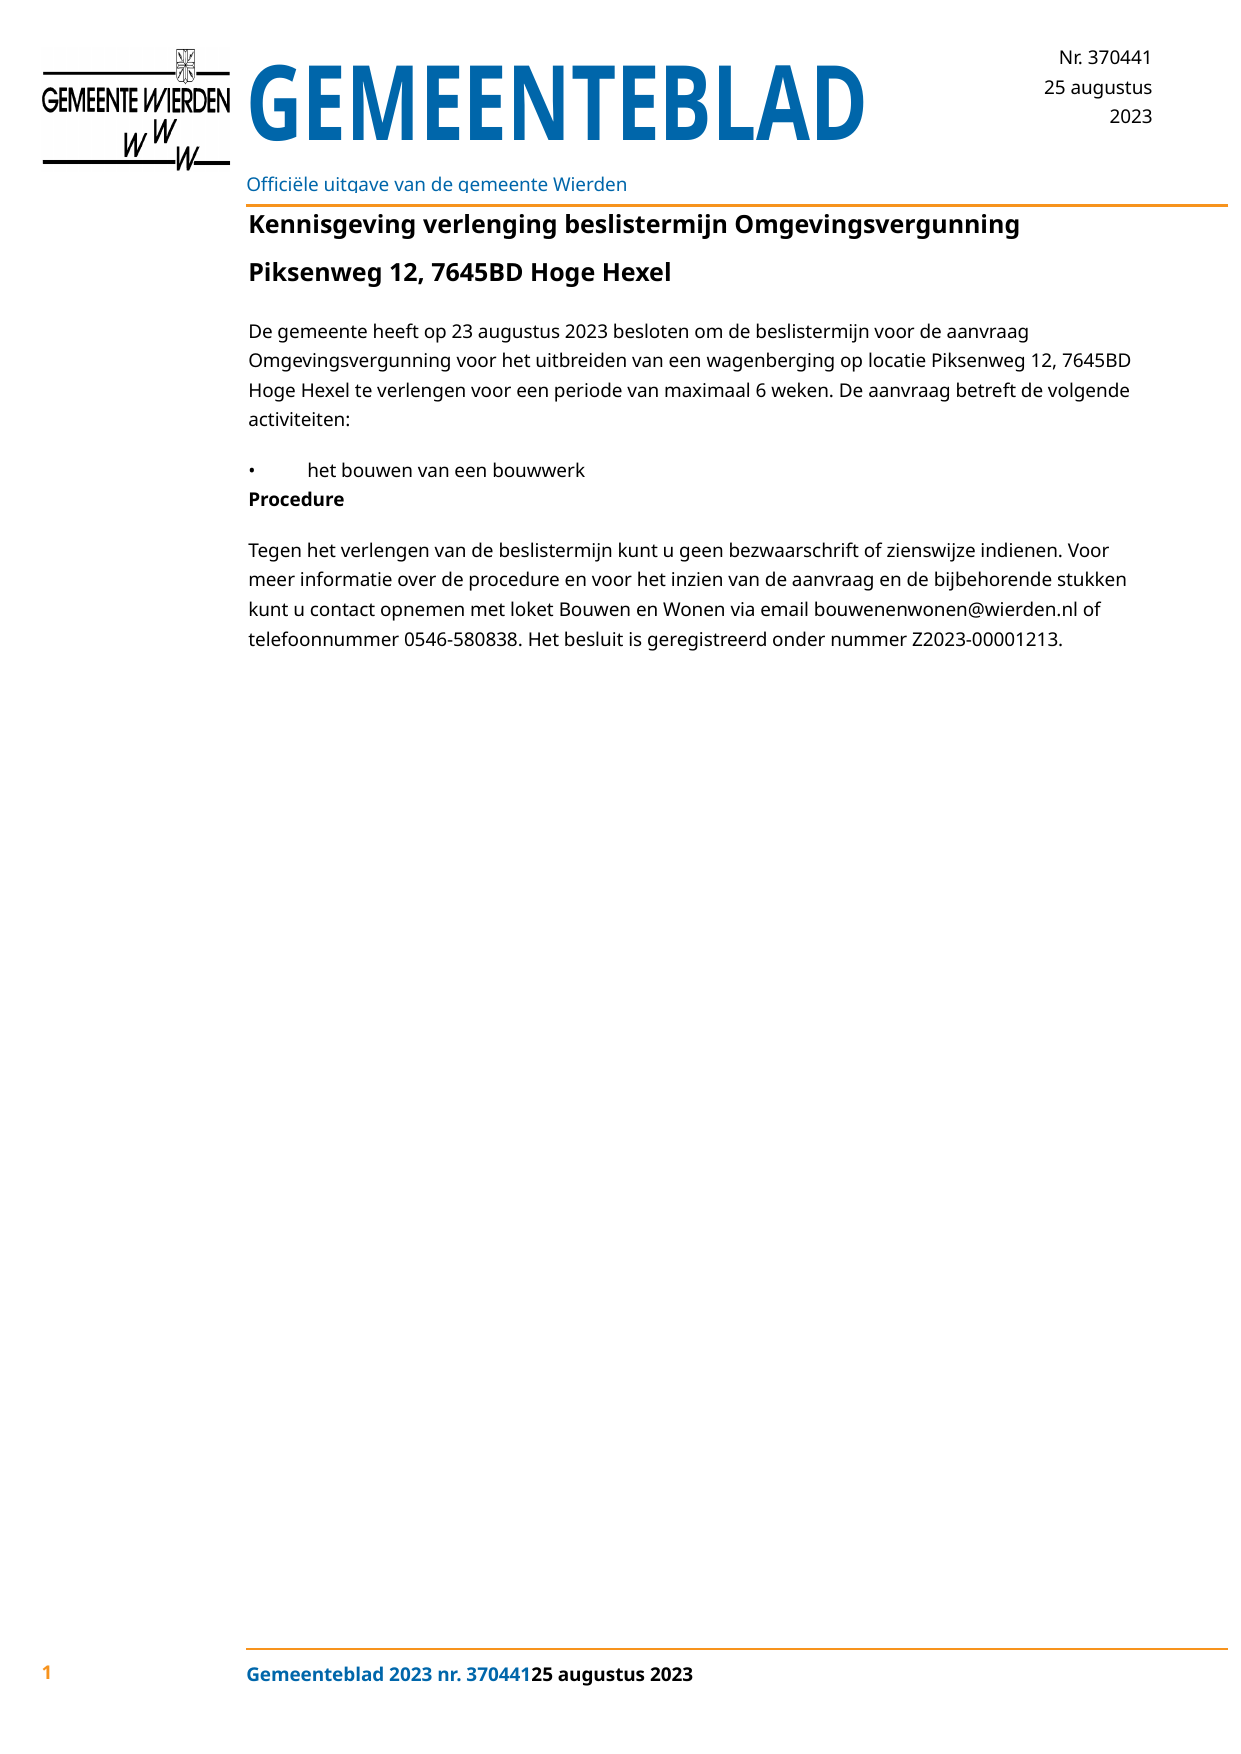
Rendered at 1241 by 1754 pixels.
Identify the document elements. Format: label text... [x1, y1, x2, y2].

text Tegen het verlengen van de beslistermijn kunt u geen bezwaarschrift of zienswijze indienen. Voor meer informatie over de procedure en voor het inzien van de aanvraag en de bijbehorende stukken kunt u contact opnemen met loket Bouwen en Wonen via email bouwenenwonen@wierden.nl of telefoonnummer 0546-580838. Het besluit is geregistreerd onder nummer Z2023-00001213. [248, 537, 1152, 652]
list het bouwen van een bouwwerk [248, 457, 1152, 483]
text Procedure [248, 487, 1152, 512]
picture [41, 47, 231, 172]
text De gemeente heeft op 23 augustus 2023 besloten om de beslistermijn voor de aanvraag Omgevingsvergunning voor het uitbreiden van een wagenberging op locatie Piksenweg 12, 7645BD Hoge Hexel te verlengen voor een periode van maximaal 6 weken. De aanvraag betreft de volgende activiteiten: [248, 318, 1152, 432]
text Kennisgeving verlenging beslistermijn Omgevingsvergunning Piksenweg 12, 7645BD Hoge Hexel [248, 207, 1152, 288]
